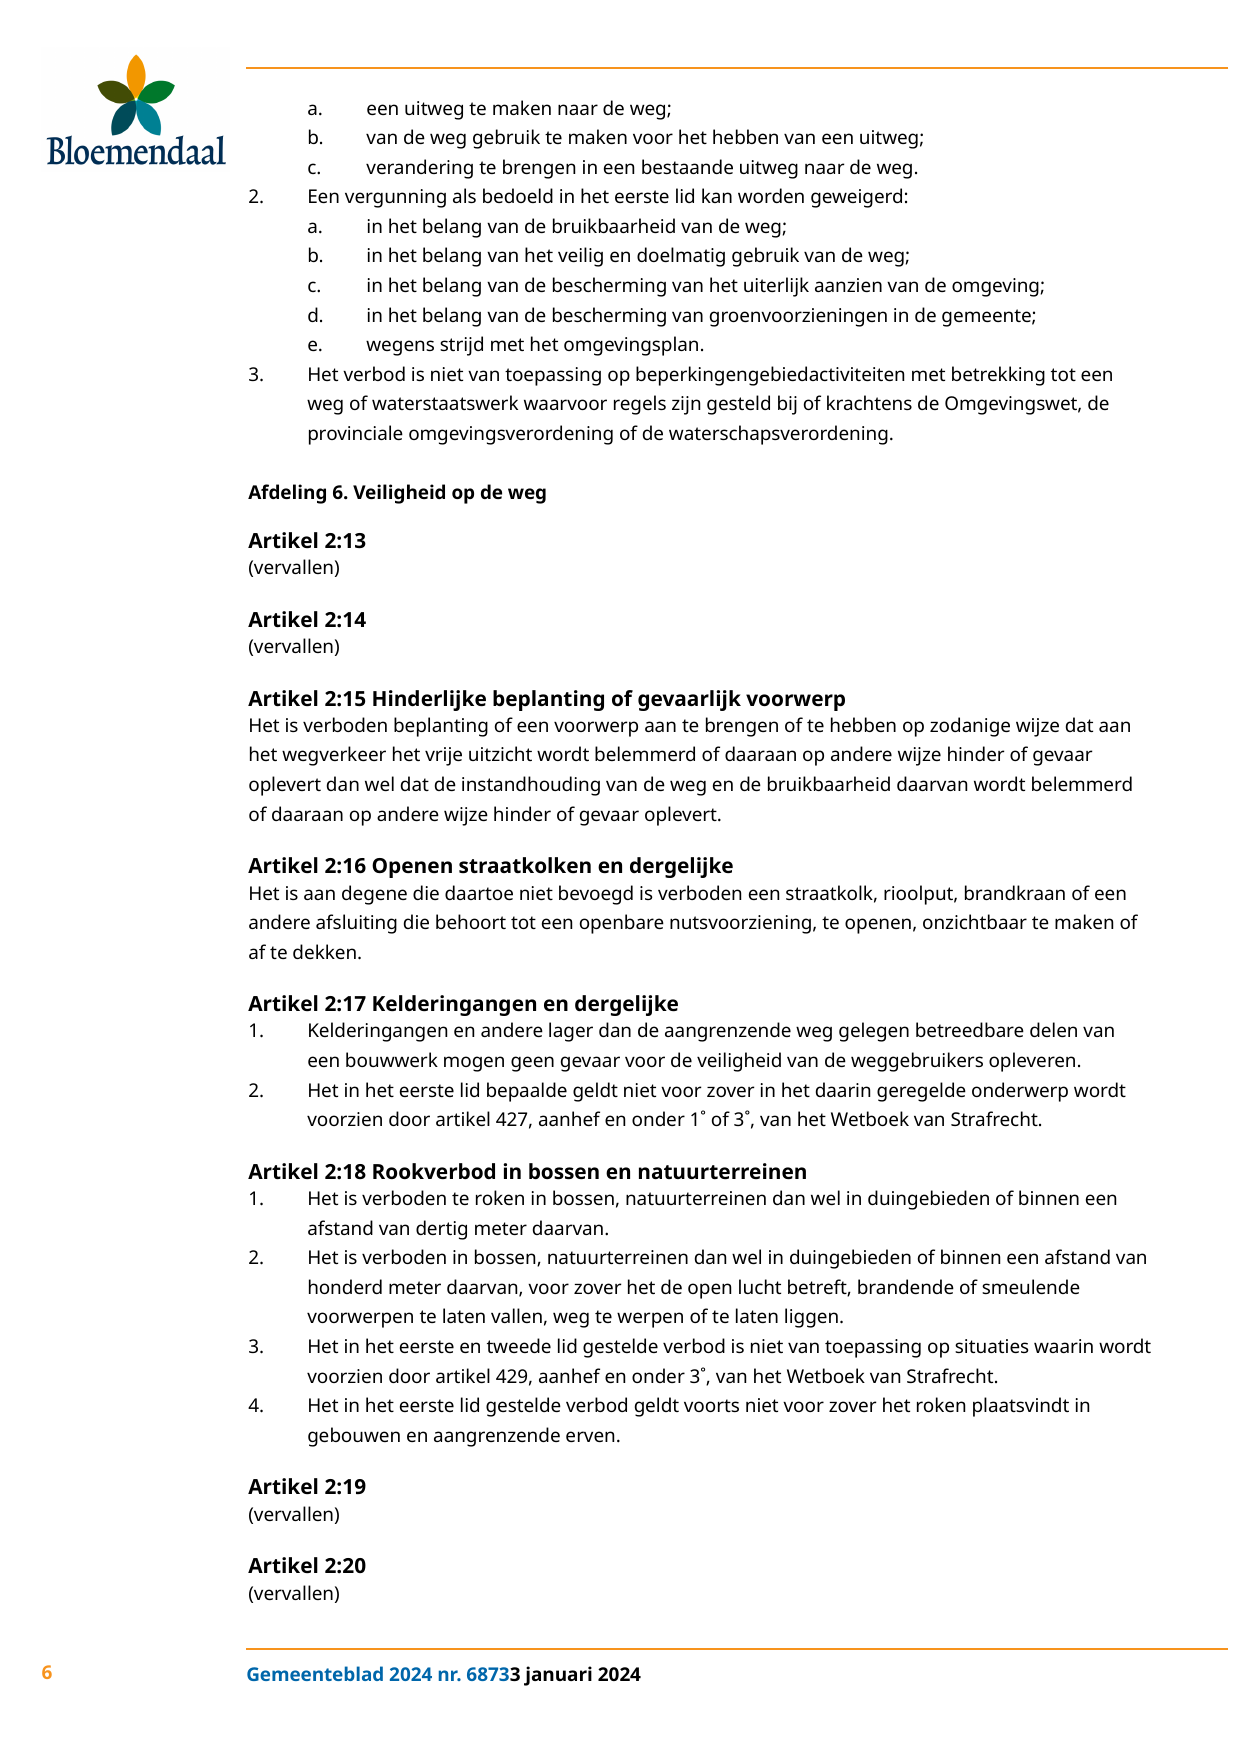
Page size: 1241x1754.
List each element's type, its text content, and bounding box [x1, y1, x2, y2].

text Het is verboden beplanting of een voorwerp aan te brengen of te hebben op zodanige wijze dat aan het wegverkeer het vrije uitzicht wordt belemmerd of daaraan op andere wijze hinder of gevaar oplevert dan wel dat de instandhouding van de weg en de bruikbaarheid daarvan wordt belemmerd of daaraan op andere wijze hinder of gevaar oplevert. [248, 712, 1152, 827]
list van de weg gebruik te maken voor het hebben van een uitweg; [307, 124, 1152, 150]
list in het belang van de bruikbaarheid van de weg; [307, 213, 1152, 239]
text (vervallen) [248, 1501, 1152, 1527]
text Artikel 2:20 [248, 1551, 1152, 1580]
list wegens strijd met het omgevingsplan. [307, 331, 1152, 357]
list in het belang van de bescherming van groenvoorzieningen in de gemeente; [307, 302, 1152, 328]
list Het verbod is niet van toepassing op beperkingengebiedactiviteiten met betrekking tot een weg of waterstaatswerk waarvoor regels zijn gesteld bij of krachtens de Omgevingswet, de provinciale omgevingsverordening of de waterschapsverordening. [248, 361, 1152, 446]
list in het belang van de bescherming van het uiterlijk aanzien van de omgeving; [307, 272, 1152, 298]
text (vervallen) [248, 1580, 1152, 1605]
list Het in het eerste lid bepaalde geldt niet voor zover in het daarin geregelde onderwerp wordt voorzien door artikel 427, aanhef en onder 1˚ of 3˚, van het Wetboek van Strafrecht. [248, 1077, 1152, 1132]
text Artikel 2:14 [248, 605, 1152, 633]
text Artikel 2:15 Hinderlijke beplanting of gevaarlijk voorwerp [248, 684, 1152, 712]
text (vervallen) [248, 633, 1152, 659]
text Artikel 2:17 Kelderingangen en dergelijke [248, 989, 1152, 1018]
text Artikel 2:13 [248, 526, 1152, 554]
text Het is aan degene die daartoe niet bevoegd is verboden een straatkolk, rioolput, brandkraan of een andere afsluiting die behoort tot een openbare nutsvoorziening, te openen, onzichtbaar te maken of af te dekken. [248, 880, 1152, 964]
list Een vergunning als bedoeld in het eerste lid kan worden geweigerd: [248, 183, 1152, 209]
list Het is verboden te roken in bossen, natuurterreinen dan wel in duingebieden of binnen een afstand van dertig meter daarvan. [248, 1185, 1152, 1241]
text Artikel 2:19 [248, 1472, 1152, 1501]
picture [41, 47, 231, 172]
text Artikel 2:18 Rookverbod in bossen en natuurterreinen [248, 1157, 1152, 1185]
list een uitweg te maken naar de weg; [307, 95, 1152, 121]
text Artikel 2:16 Openen straatkolken en dergelijke [248, 851, 1152, 880]
list Het is verboden in bossen, natuurterreinen dan wel in duingebieden of binnen een afstand van honderd meter daarvan, voor zover het de open lucht betreft, brandende of smeulende voorwerpen te laten vallen, weg te werpen of te laten liggen. [248, 1244, 1152, 1329]
list verandering te brengen in een bestaande uitweg naar de weg. [307, 154, 1152, 180]
text (vervallen) [248, 554, 1152, 580]
text Afdeling 6. Veiligheid op de weg [248, 479, 1152, 505]
list Het in het eerste en tweede lid gestelde verbod is niet van toepassing op situaties waarin wordt voorzien door artikel 429, aanhef en onder 3˚, van het Wetboek van Strafrecht. [248, 1333, 1152, 1388]
list Het in het eerste lid gestelde verbod geldt voorts niet voor zover het roken plaatsvindt in gebouwen en aangrenzende erven. [248, 1392, 1152, 1448]
list Kelderingangen en andere lager dan de aangrenzende weg gelegen betreedbare delen van een bouwwerk mogen geen gevaar voor de veiligheid van de weggebruikers opleveren. [248, 1018, 1152, 1073]
list in het belang van het veilig en doelmatig gebruik van de weg; [307, 243, 1152, 268]
